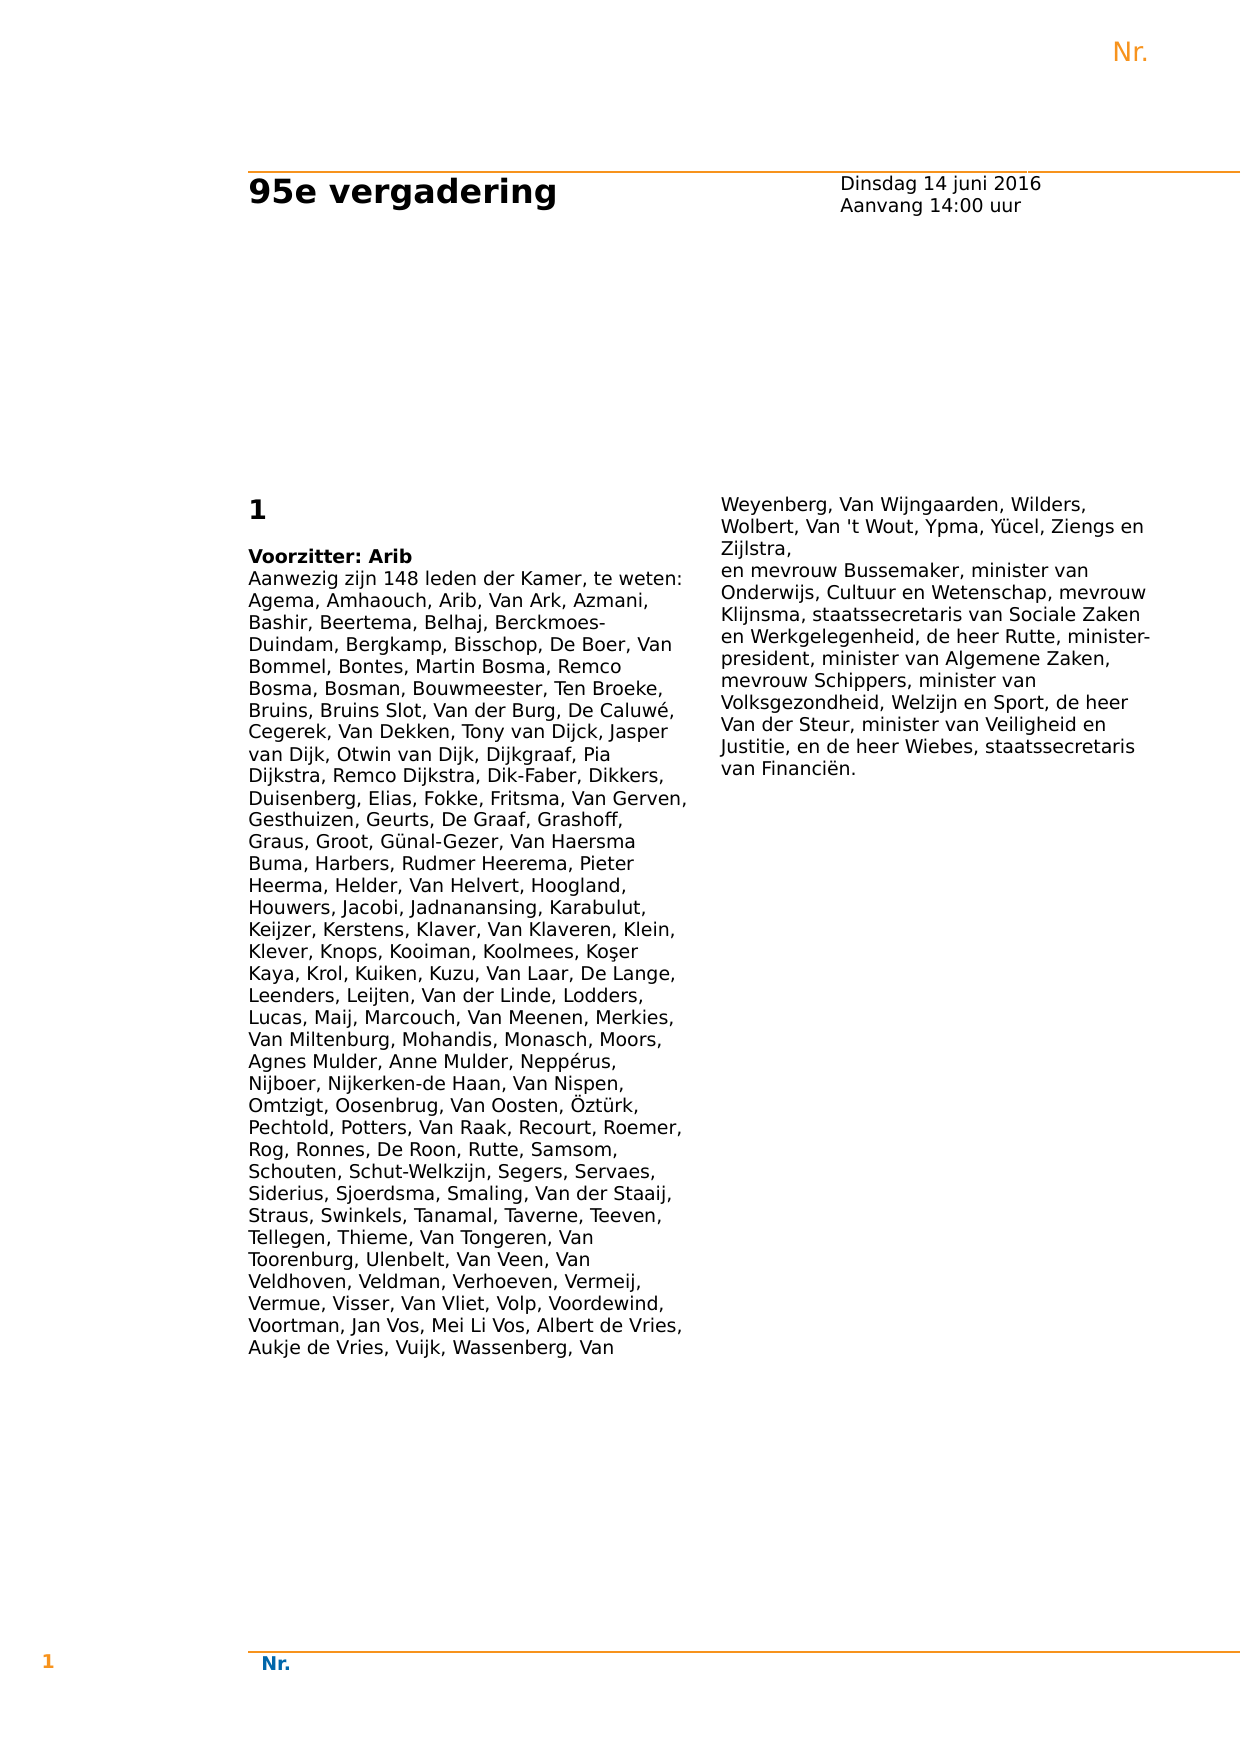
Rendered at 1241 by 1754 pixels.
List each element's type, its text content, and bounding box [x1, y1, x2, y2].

text Weyenberg, Van Wijngaarden, Wilders, Wolbert, Van 't Wout, Ypma, Yücel, Ziengs en Zijlstra, [721, 494, 1163, 560]
table_cell Aanvang 14:00 uur [840, 195, 1163, 217]
table_header Dinsdag 14 juni 2016 [840, 173, 1163, 195]
title 1 [248, 494, 691, 526]
table_header 95e vergadering [248, 173, 840, 217]
text Voorzitter: Arib [248, 546, 691, 568]
text Aanwezig zijn 148 leden der Kamer, te weten: [248, 568, 691, 589]
text en mevrouw Bussemaker, minister van Onderwijs, Cultuur en Wetenschap, mevrouw Klijnsma, staatssecretaris van Sociale Zaken en Werkgelegenheid, de heer Rutte, minister-president, minister van Algemene Zaken, mevrouw Schippers, minister van Volksgezondheid, Welzijn en Sport, de heer Van der Steur, minister van Veiligheid en Justitie, en de heer Wiebes, staatssecretaris van Financiën. [721, 560, 1163, 780]
text Agema, Amhaouch, Arib, Van Ark, Azmani, Bashir, Beertema, Belhaj, Berckmoes-Duindam, Bergkamp, Bisschop, De Boer, Van Bommel, Bontes, Martin Bosma, Remco Bosma, Bosman, Bouwmeester, Ten Broeke, Bruins, Bruins Slot, Van der Burg, De Caluwé, Cegerek, Van Dekken, Tony van Dijck, Jasper van Dijk, Otwin van Dijk, Dijkgraaf, Pia Dijkstra, Remco Dijkstra, Dik-Faber, Dikkers, Duisenberg, Elias, Fokke, Fritsma, Van Gerven, Gesthuizen, Geurts, De Graaf, Grashoff, Graus, Groot, Günal-Gezer, Van Haersma Buma, Harbers, Rudmer Heerema, Pieter Heerma, Helder, Van Helvert, Hoogland, Houwers, Jacobi, Jadnanansing, Karabulut, Keijzer, Kerstens, Klaver, Van Klaveren, Klein, Klever, Knops, Kooiman, Koolmees, Koşer Kaya, Krol, Kuiken, Kuzu, Van Laar, De Lange, Leenders, Leijten, Van der Linde, Lodders, Lucas, Maij, Marcouch, Van Meenen, Merkies, Van Miltenburg, Mohandis, Monasch, Moors, Agnes Mulder, Anne Mulder, Neppérus, Nijboer, Nijkerken-de Haan, Van Nispen, Omtzigt, Oosenbrug, Van Oosten, Öztürk, Pechtold, Potters, Van Raak, Recourt, Roemer, Rog, Ronnes, De Roon, Rutte, Samsom, Schouten, Schut-Welkzijn, Segers, Servaes, Siderius, Sjoerdsma, Smaling, Van der Staaij, Straus, Swinkels, Tanamal, Taverne, Teeven, Tellegen, Thieme, Van Tongeren, Van Toorenburg, Ulenbelt, Van Veen, Van Veldhoven, Veldman, Verhoeven, Vermeij, Vermue, Visser, Van Vliet, Volp, Voordewind, Voortman, Jan Vos, Mei Li Vos, Albert de Vries, Aukje de Vries, Vuijk, Wassenberg, Van [248, 589, 691, 1359]
